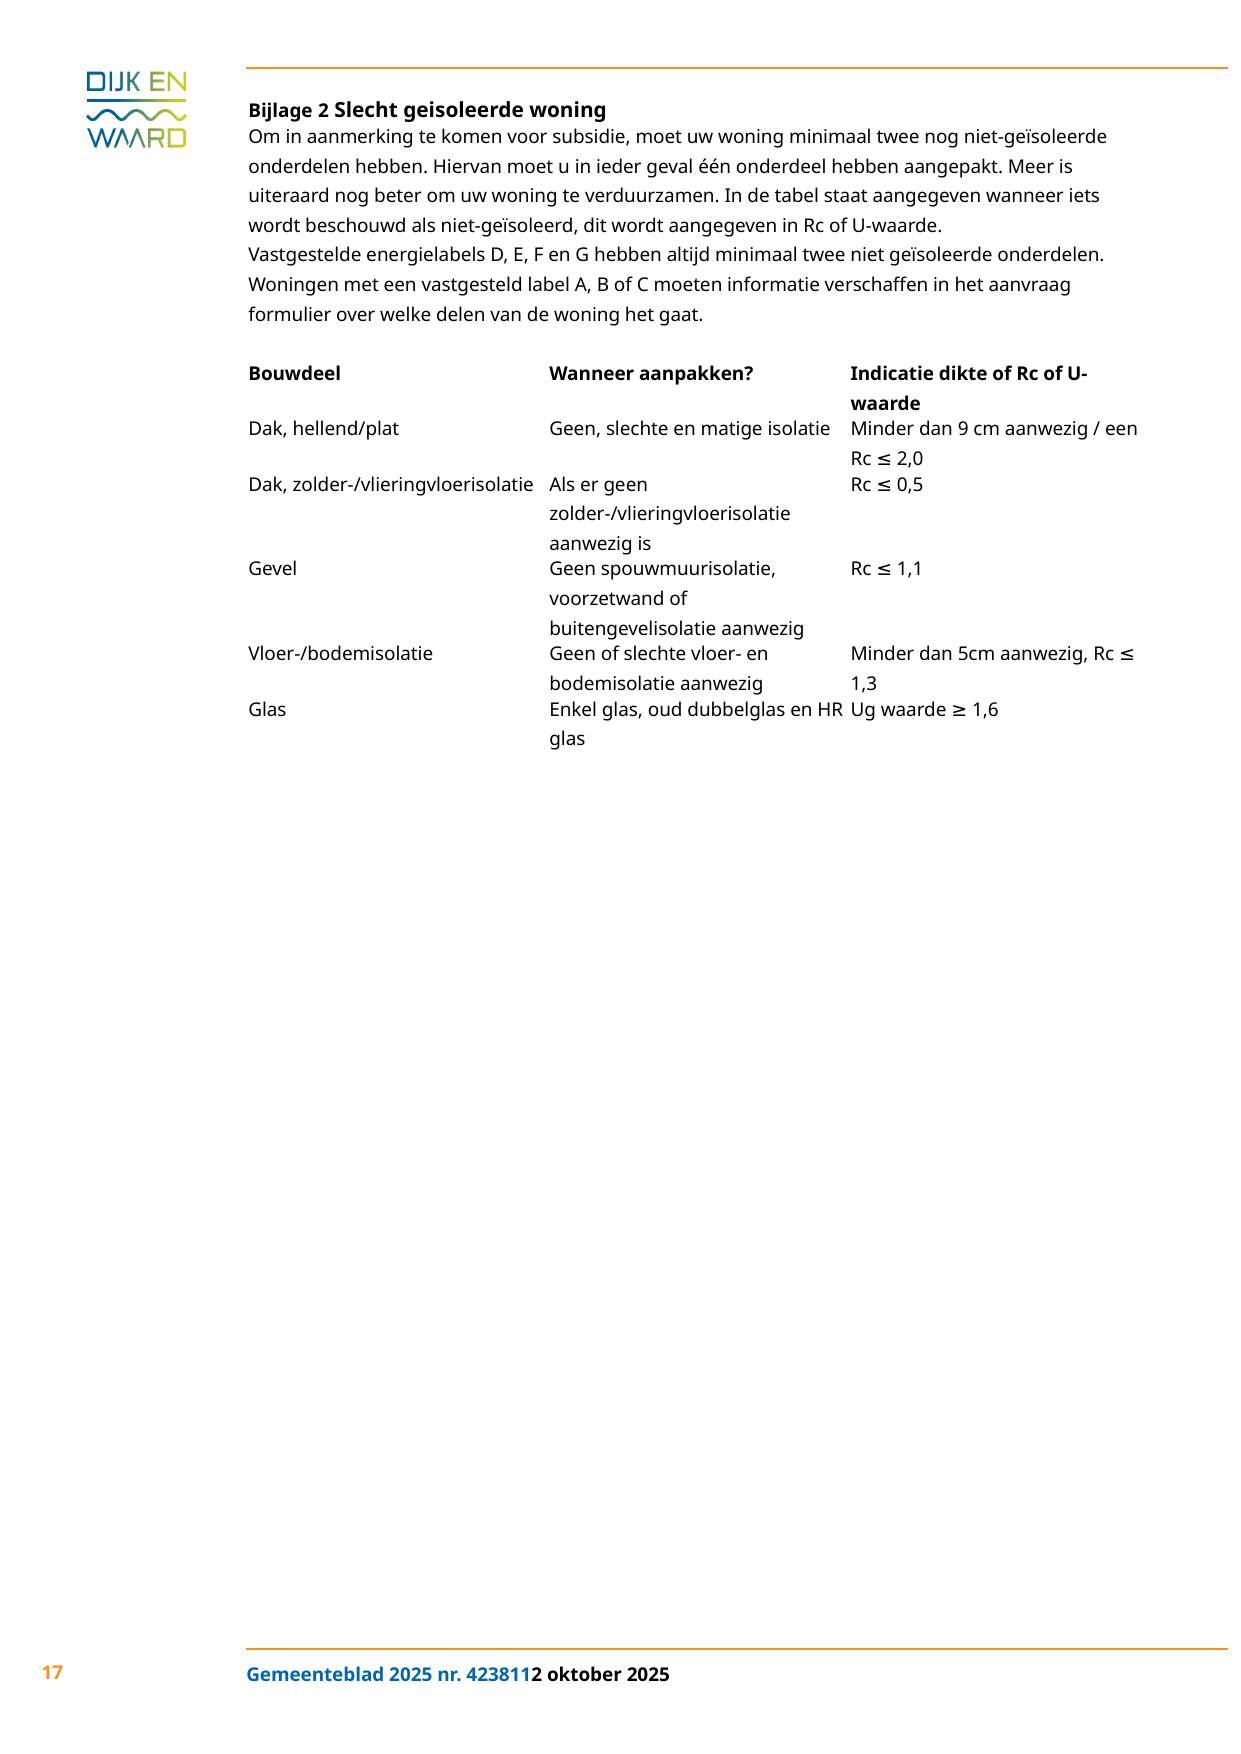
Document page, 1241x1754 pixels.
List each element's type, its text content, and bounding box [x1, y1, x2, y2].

table_cell Dak, hellend/plat [248, 415, 549, 471]
table_header Bouwdeel [248, 360, 549, 415]
table_cell Vloer-/bodemisolatie [248, 641, 549, 696]
table_cell Geen of slechte vloer- en bodemisolatie aanwezig [549, 641, 850, 696]
table_cell Als er geen zolder-/vlieringvloerisolatie aanwezig is [549, 471, 850, 556]
table_header Wanneer aanpakken? [549, 360, 850, 415]
text Bijlage 2 Slecht geisoleerde woning [248, 95, 1152, 123]
table_cell Gevel [248, 556, 549, 641]
picture [41, 47, 231, 172]
table_cell Rc ≤ 1,1 [850, 556, 1152, 641]
table_cell Rc ≤ 0,5 [850, 471, 1152, 556]
table_cell Minder dan 9 cm aanwezig / een Rc ≤ 2,0 [850, 415, 1152, 471]
table_cell Ug waarde ≥ 1,6 [850, 696, 1152, 751]
table_cell Enkel glas, oud dubbelglas en HR glas [549, 696, 850, 751]
table_cell Minder dan 5cm aanwezig, Rc ≤ 1,3 [850, 641, 1152, 696]
table_cell Glas [248, 696, 549, 751]
table_cell Geen, slechte en matige isolatie [549, 415, 850, 471]
text Vastgestelde energielabels D, E, F en G hebben altijd minimaal twee niet geïsoleerde onderdelen. Woningen met een vastgesteld label A, B of C moeten informatie verschaffen in het aanvraag formulier over welke delen van de woning het gaat. [248, 242, 1152, 327]
table_cell Dak, zolder-/vlieringvloerisolatie [248, 471, 549, 556]
table_cell Geen spouwmuurisolatie, voorzetwand of buitengevelisolatie aanwezig [549, 556, 850, 641]
text Om in aanmerking te komen voor subsidie, moet uw woning minimaal twee nog niet-geïsoleerde onderdelen hebben. Hiervan moet u in ieder geval één onderdeel hebben aangepakt. Meer is uiteraard nog beter om uw woning te verduurzamen. In de tabel staat aangegeven wanneer iets wordt beschouwd als niet-geïsoleerd, dit wordt aangegeven in Rc of U-waarde. [248, 123, 1152, 238]
table_header Indicatie dikte of Rc of U-waarde [850, 360, 1152, 415]
